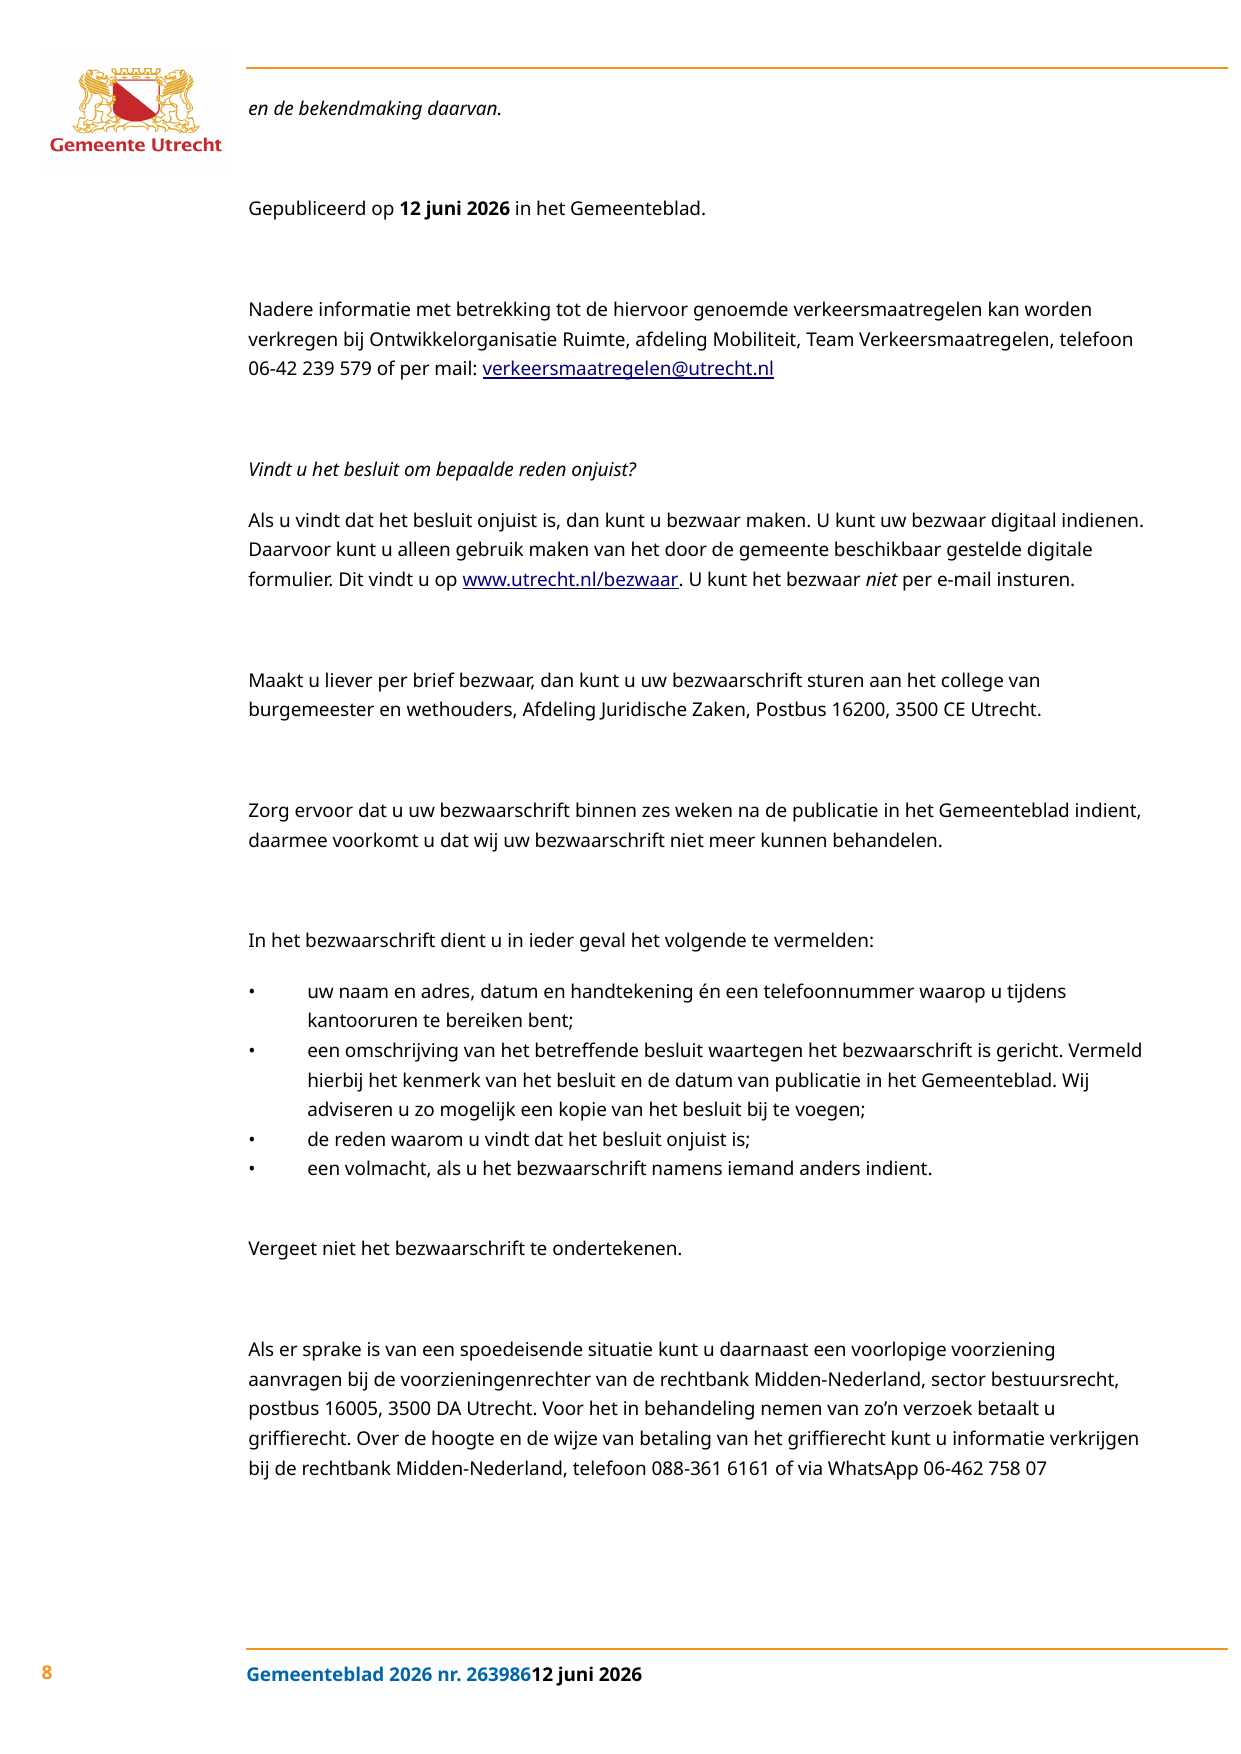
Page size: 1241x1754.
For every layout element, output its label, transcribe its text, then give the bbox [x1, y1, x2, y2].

text Nadere informatie met betrekking tot de hiervoor genoemde verkeersmaatregelen kan worden verkregen bij Ontwikkelorganisatie Ruimte, afdeling Mobiliteit, Team Verkeersmaatregelen, telefoon 06-42 239 579 of per mail: verkeersmaatregelen@utrecht.nl [248, 296, 1152, 381]
text Zorg ervoor dat u uw bezwaarschrift binnen zes weken na de publicatie in het Gemeenteblad indient, daarmee voorkomt u dat wij uw bezwaarschrift niet meer kunnen behandelen. [248, 797, 1152, 853]
list een volmacht, als u het bezwaarschrift namens iemand anders indient. [248, 1156, 1152, 1181]
picture [41, 47, 231, 172]
text en de bekendmaking daarvan. [248, 95, 1152, 121]
list de reden waarom u vindt dat het besluit onjuist is; [248, 1126, 1152, 1152]
text Vergeet niet het bezwaarschrift te ondertekenen. [248, 1236, 1152, 1261]
text In het bezwaarschrift dient u in ieder geval het volgende te vermelden: [248, 928, 1152, 953]
list een omschrijving van het betreffende besluit waartegen het bezwaarschrift is gericht. Vermeld hierbij het kenmerk van het besluit en de datum van publicatie in het Gemeenteblad. Wij adviseren u zo mogelijk een kopie van het besluit bij te voegen; [248, 1037, 1152, 1122]
text Als er sprake is van een spoedeisende situatie kunt u daarnaast een voorlopige voorziening aanvragen bij de voorzieningenrechter van de rechtbank Midden-Nederland, sector bestuursrecht, postbus 16005, 3500 DA Utrecht. Voor het in behandeling nemen van zo’n verzoek betaalt u griffierecht. Over de hoogte en de wijze van betaling van het griffierecht kunt u informatie verkrijgen bij de rechtbank Midden-Nederland, telefoon 088-361 6161 of via WhatsApp 06-462 758 07 [248, 1336, 1152, 1481]
list uw naam en adres, datum en handtekening én een telefoonnummer waarop u tijdens kantooruren te bereiken bent; [248, 978, 1152, 1033]
text Vindt u het besluit om bepaalde reden onjuist? [248, 456, 1152, 482]
text Gepubliceerd op 12 juni 2026 in het Gemeenteblad. [248, 196, 1152, 221]
text Als u vindt dat het besluit onjuist is, dan kunt u bezwaar maken. U kunt uw bezwaar digitaal indienen. Daarvoor kunt u alleen gebruik maken van het door de gemeente beschikbaar gestelde digitale formulier. Dit vindt u op www.utrecht.nl/bezwaar. U kunt het bezwaar niet per e-mail insturen. [248, 507, 1152, 592]
text Maakt u liever per brief bezwaar, dan kunt u uw bezwaarschrift sturen aan het college van burgemeester en wethouders, Afdeling Juridische Zaken, Postbus 16200, 3500 CE Utrecht. [248, 667, 1152, 722]
